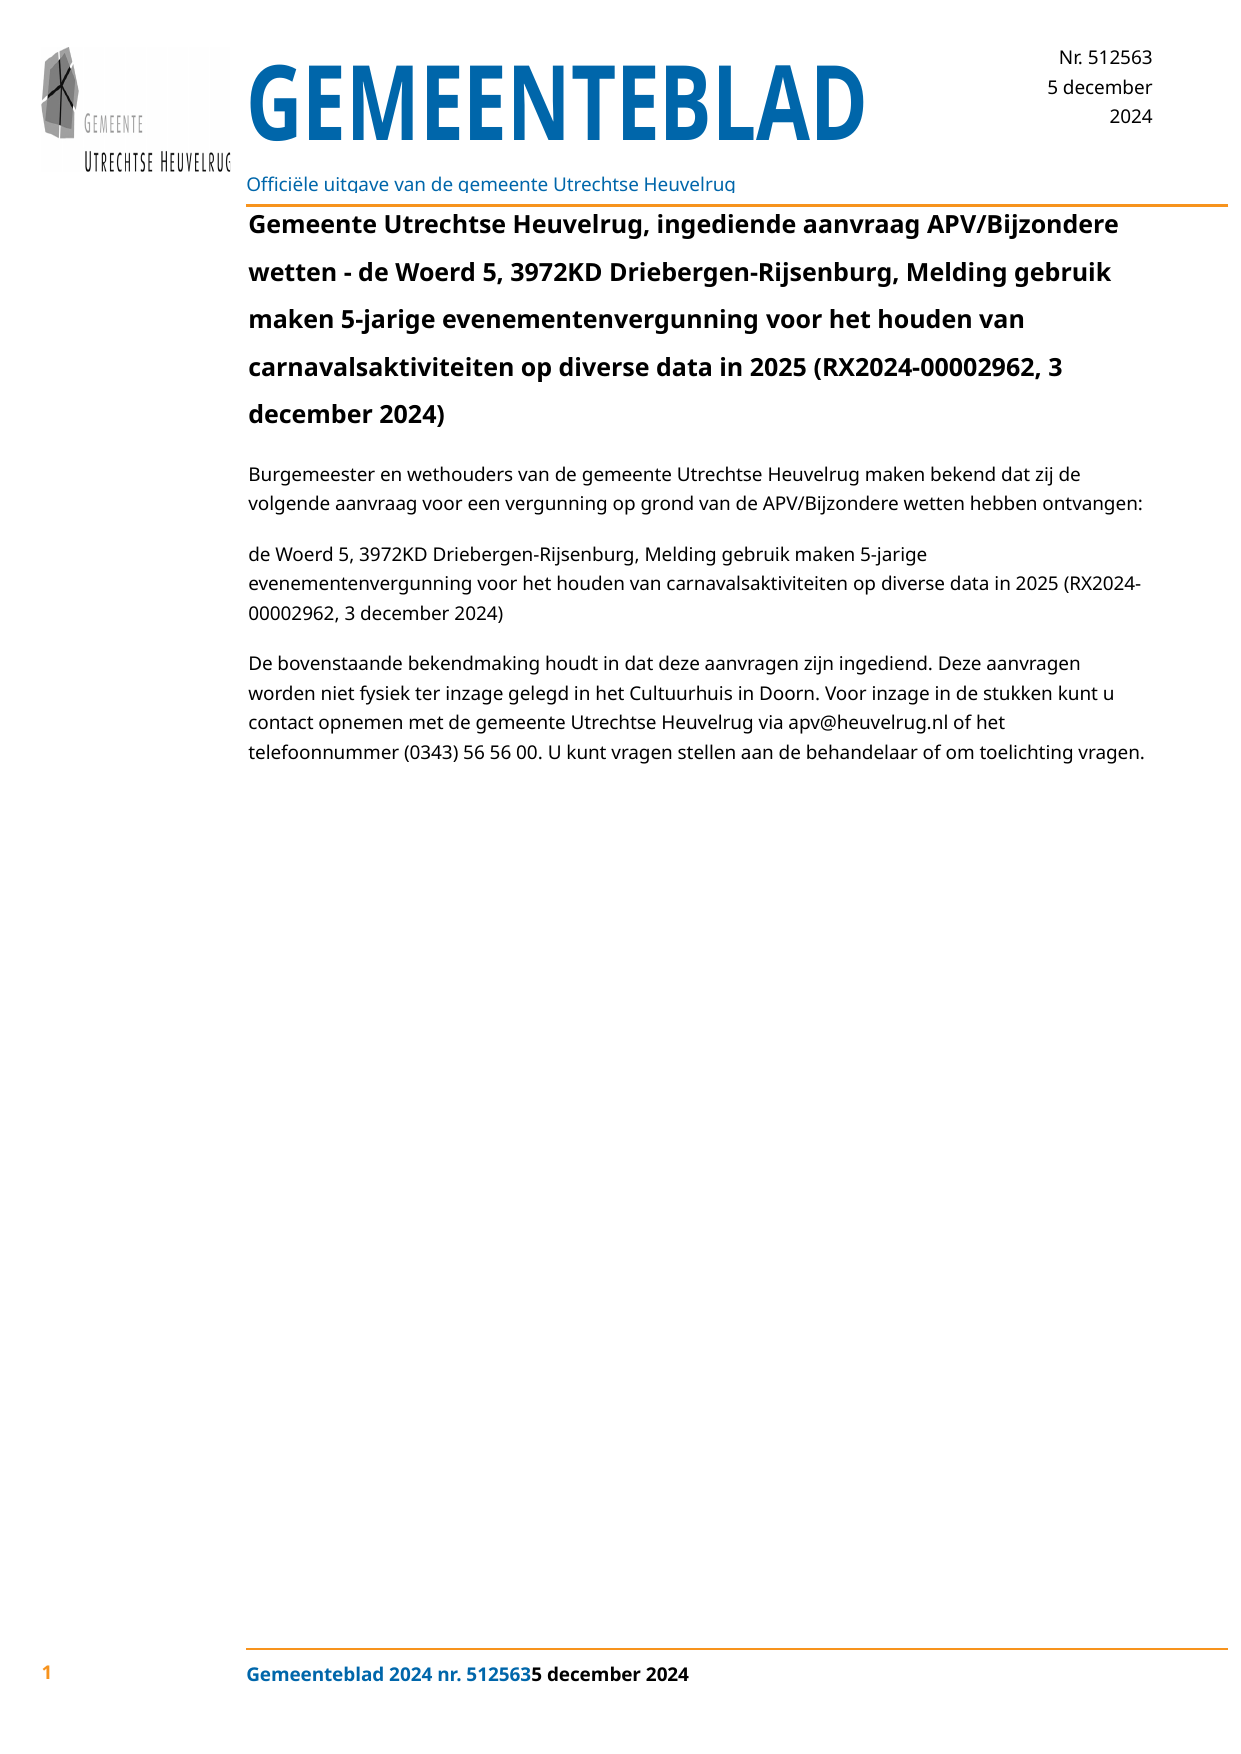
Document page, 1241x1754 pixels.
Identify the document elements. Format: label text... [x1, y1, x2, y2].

text De bovenstaande bekendmaking houdt in dat deze aanvragen zijn ingediend. Deze aanvragen worden niet fysiek ter inzage gelegd in het Cultuurhuis in Doorn. Voor inzage in de stukken kunt u contact opnemen met de gemeente Utrechtse Heuvelrug via apv@heuvelrug.nl of het telefoonnummer (0343) 56 56 00. U kunt vragen stellen aan de behandelaar of om toelichting vragen. [248, 650, 1152, 765]
text de Woerd 5, 3972KD Driebergen-Rijsenburg, Melding gebruik maken 5-jarige evenementenvergunning voor het houden van carnavalsaktiviteiten op diverse data in 2025 (RX2024-00002962, 3 december 2024) [248, 541, 1152, 626]
text Gemeente Utrechtse Heuvelrug, ingediende aanvraag APV/Bijzondere wetten - de Woerd 5, 3972KD Driebergen-Rijsenburg, Melding gebruik maken 5-jarige evenementenvergunning voor het houden van carnavalsaktiviteiten op diverse data in 2025 (RX2024-00002962, 3 december 2024) [248, 207, 1152, 431]
picture [41, 47, 231, 172]
text Burgemeester en wethouders van de gemeente Utrechtse Heuvelrug maken bekend dat zij de volgende aanvraag voor een vergunning op grond van de APV/Bijzondere wetten hebben ontvangen: [248, 461, 1152, 516]
